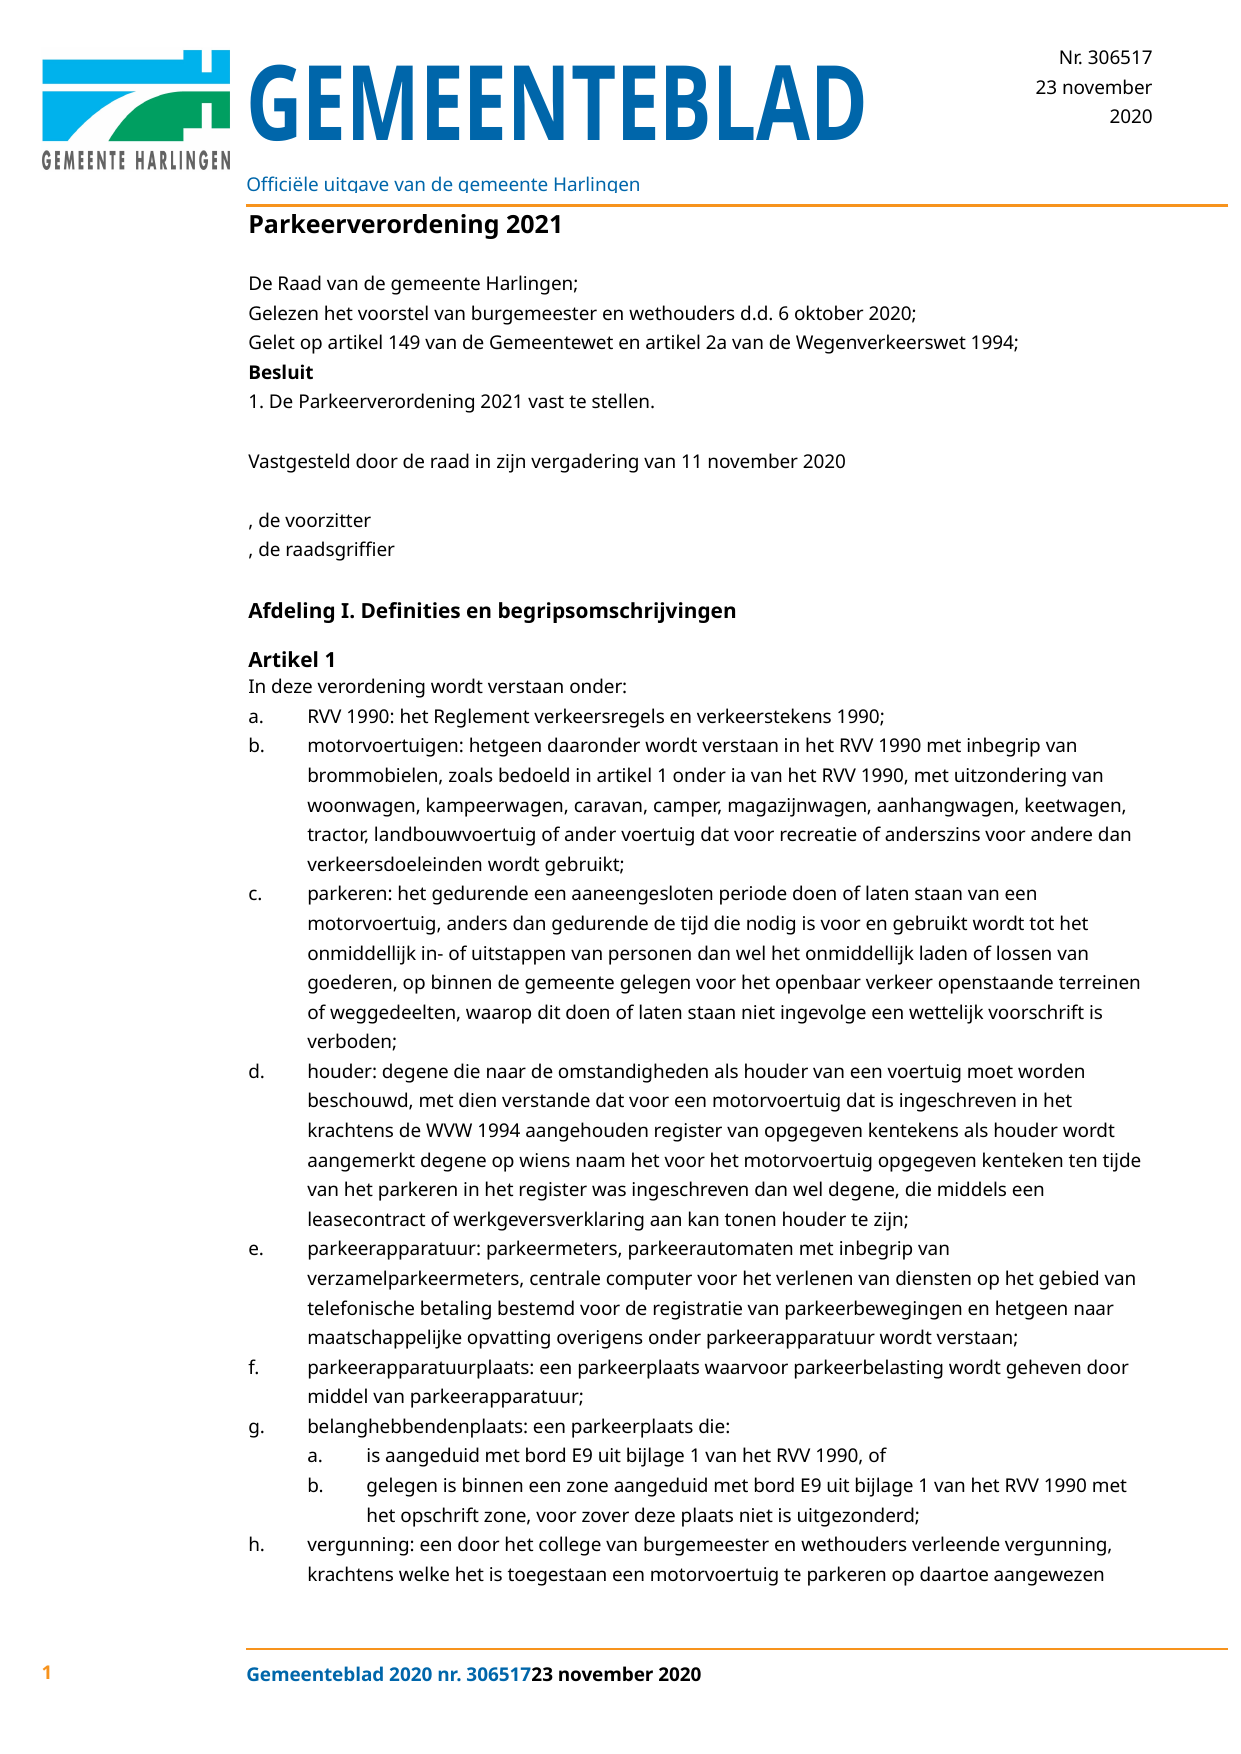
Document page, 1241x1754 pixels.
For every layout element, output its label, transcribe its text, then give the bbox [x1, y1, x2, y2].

list houder: degene die naar de omstandigheden als houder van een voertuig moet worden beschouwd, met dien verstande dat voor een motorvoertuig dat is ingeschreven in het krachtens de WVW 1994 aangehouden register van opgegeven kentekens als houder wordt aangemerkt degene op wiens naam het voor het motorvoertuig opgegeven kenteken ten tijde van het parkeren in het register was ingeschreven dan wel degene, die middels een leasecontract of werkgeversverklaring aan kan tonen houder te zijn; [248, 1058, 1152, 1232]
list parkeerapparatuur: parkeermeters, parkeerautomaten met inbegrip van verzamelparkeermeters, centrale computer voor het verlenen van diensten op het gebied van telefonische betaling bestemd voor de registratie van parkeerbewegingen en hetgeen naar maatschappelijke opvatting overigens onder parkeerapparatuur wordt verstaan; [248, 1236, 1152, 1350]
text Gelet op artikel 149 van de Gemeentewet en artikel 2a van de Wegenverkeerswet 1994; [248, 329, 1152, 355]
list gelegen is binnen een zone aangeduid met bord E9 uit bijlage 1 van het RVV 1990 met het opschrift zone, voor zover deze plaats niet is uitgezonderd; [307, 1472, 1152, 1527]
list motorvoertuigen: hetgeen daaronder wordt verstaan in het RVV 1990 met inbegrip van brommobielen, zoals bedoeld in artikel 1 onder ia van het RVV 1990, met uitzondering van woonwagen, kampeerwagen, caravan, camper, magazijnwagen, aanhangwagen, keetwagen, tractor, landbouwvoertuig of ander voertuig dat voor recreatie of anderszins voor andere dan verkeersdoeleinden wordt gebruikt; [248, 733, 1152, 877]
text 1. De Parkeerverordening 2021 vast te stellen. [248, 389, 1152, 414]
text Parkeerverordening 2021 [248, 207, 1152, 241]
picture [41, 47, 231, 172]
text , de voorzitter [248, 507, 1152, 533]
text Vastgesteld door de raad in zijn vergadering van 11 november 2020 [248, 448, 1152, 473]
list parkeerapparatuurplaats: een parkeerplaats waarvoor parkeerbelasting wordt geheven door middel van parkeerapparatuur; [248, 1354, 1152, 1409]
text Artikel 1 [248, 645, 1152, 673]
list vergunning: een door het college van burgemeester en wethouders verleende vergunning, krachtens welke het is toegestaan een motorvoertuig te parkeren op daartoe aangewezen [248, 1531, 1152, 1587]
list parkeren: het gedurende een aaneengesloten periode doen of laten staan van een motorvoertuig, anders dan gedurende de tijd die nodig is voor en gebruikt wordt tot het onmiddellijk in- of uitstappen van personen dan wel het onmiddellijk laden of lossen van goederen, op binnen de gemeente gelegen voor het openbaar verkeer openstaande terreinen of weggedeelten, waarop dit doen of laten staan niet ingevolge een wettelijk voorschrift is verboden; [248, 881, 1152, 1054]
text Afdeling I. Definities en begripsomschrijvingen [248, 596, 1152, 624]
text , de raadsgriffier [248, 537, 1152, 562]
list belanghebbendenplaats: een parkeerplaats die: [248, 1413, 1152, 1439]
text De Raad van de gemeente Harlingen; [248, 270, 1152, 296]
text Gelezen het voorstel van burgemeester en wethouders d.d. 6 oktober 2020; [248, 300, 1152, 326]
list is aangeduid met bord E9 uit bijlage 1 van het RVV 1990, of [307, 1443, 1152, 1468]
list RVV 1990: het Reglement verkeersregels en verkeerstekens 1990; [248, 703, 1152, 729]
text In deze verordening wordt verstaan onder: [248, 673, 1152, 699]
text Besluit [248, 359, 1152, 385]
